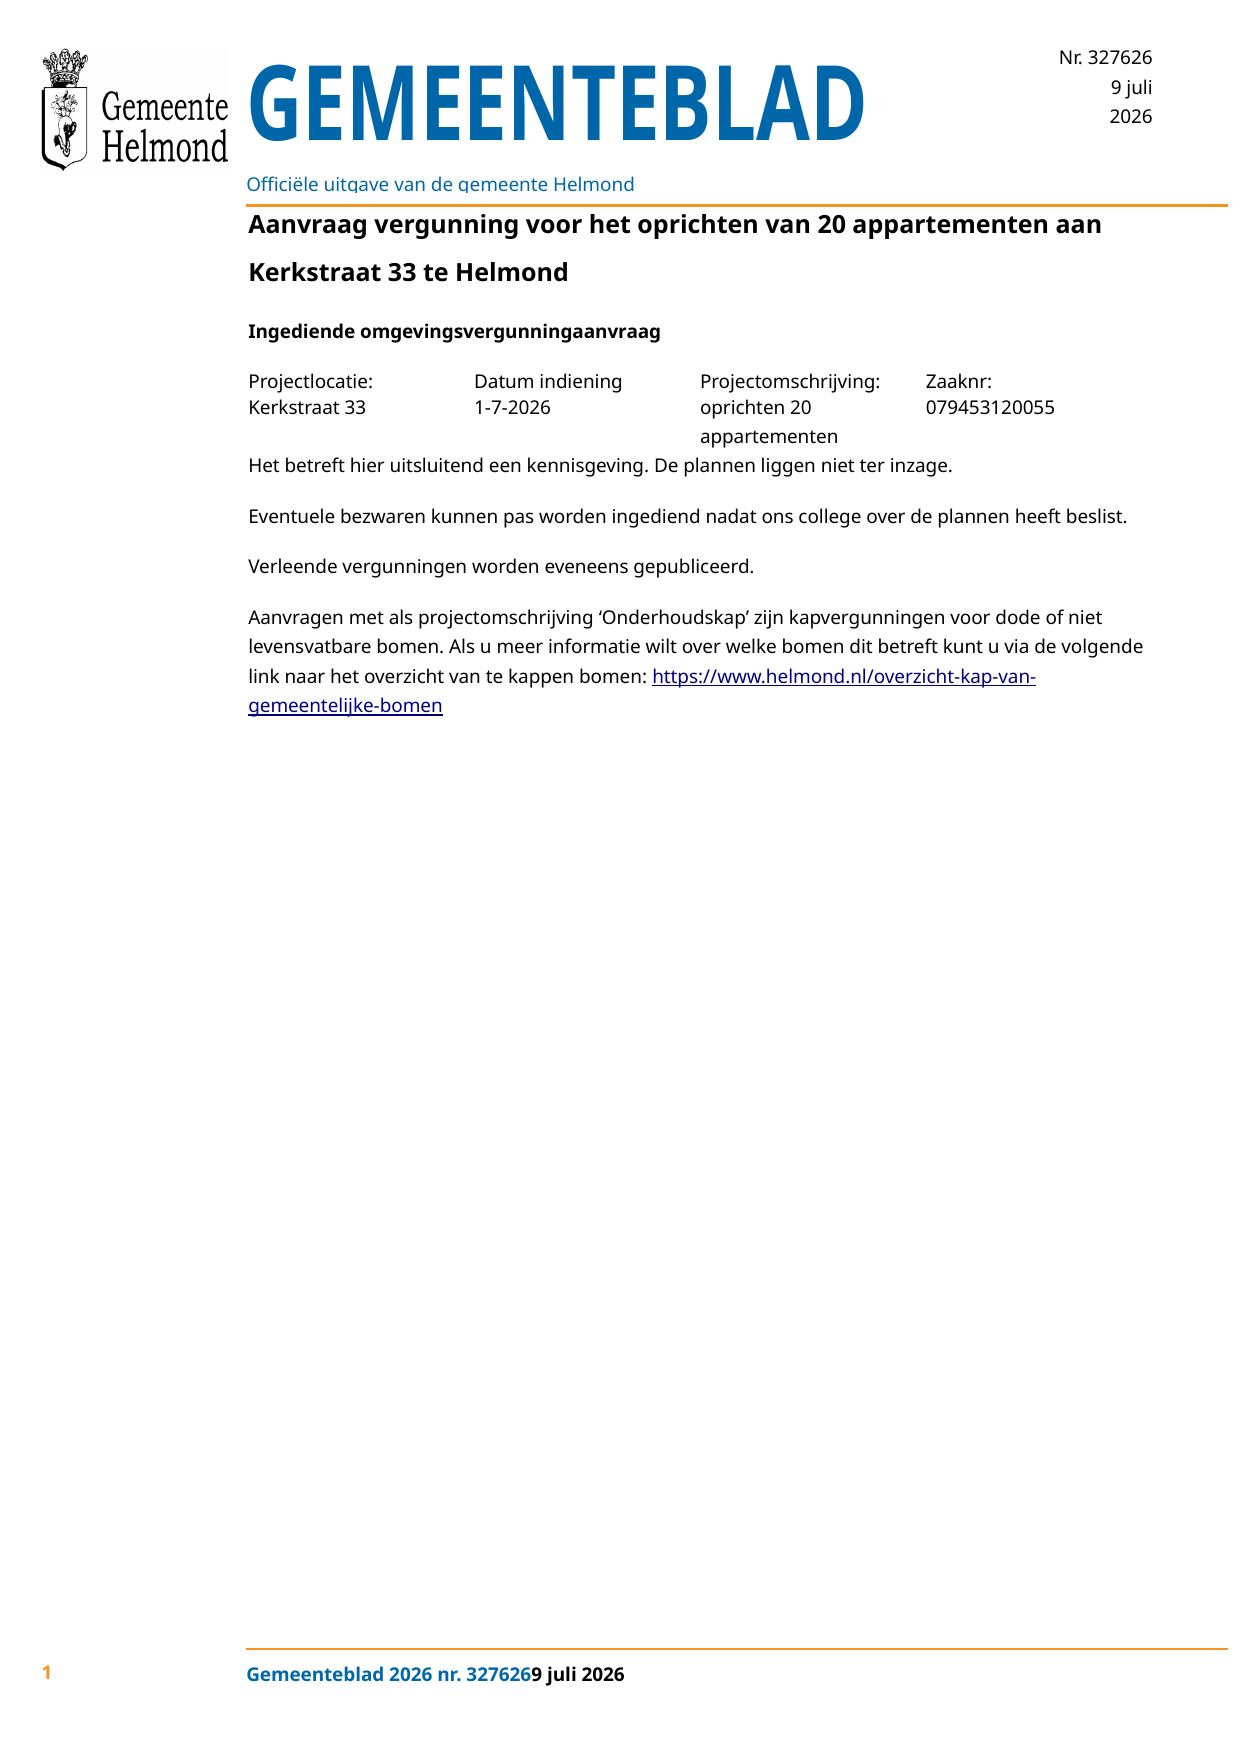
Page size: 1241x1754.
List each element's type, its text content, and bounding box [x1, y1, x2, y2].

table_header Datum indiening [474, 369, 700, 394]
table_cell oprichten 20 appartementen [700, 394, 926, 449]
picture [41, 47, 231, 172]
table_header Zaaknr: [926, 369, 1152, 394]
text Eventuele bezwaren kunnen pas worden ingediend nadat ons college over de plannen heeft beslist. [248, 503, 1152, 529]
text Verleende vergunningen worden eveneens gepubliceerd. [248, 553, 1152, 579]
text Aanvraag vergunning voor het oprichten van 20 appartementen aan Kerkstraat 33 te Helmond [248, 207, 1152, 288]
table_cell 1-7-2026 [474, 394, 700, 449]
table_cell Kerkstraat 33 [248, 394, 474, 449]
table_header Projectlocatie: [248, 369, 474, 394]
table_cell 079453120055 [926, 394, 1152, 449]
text Ingediende omgevingsvergunningaanvraag [248, 318, 1152, 344]
table_header Projectomschrijving: [700, 369, 926, 394]
text Het betreft hier uitsluitend een kennisgeving. De plannen liggen niet ter inzage. [248, 453, 1152, 478]
text Aanvragen met als projectomschrijving ‘Onderhoudskap’ zijn kapvergunningen voor dode of niet levensvatbare bomen. Als u meer informatie wilt over welke bomen dit betreft kunt u via de volgende link naar het overzicht van te kappen bomen: https://www.helmond.nl/overzicht-kap-van-gemeentelijke-bomen [248, 604, 1152, 718]
